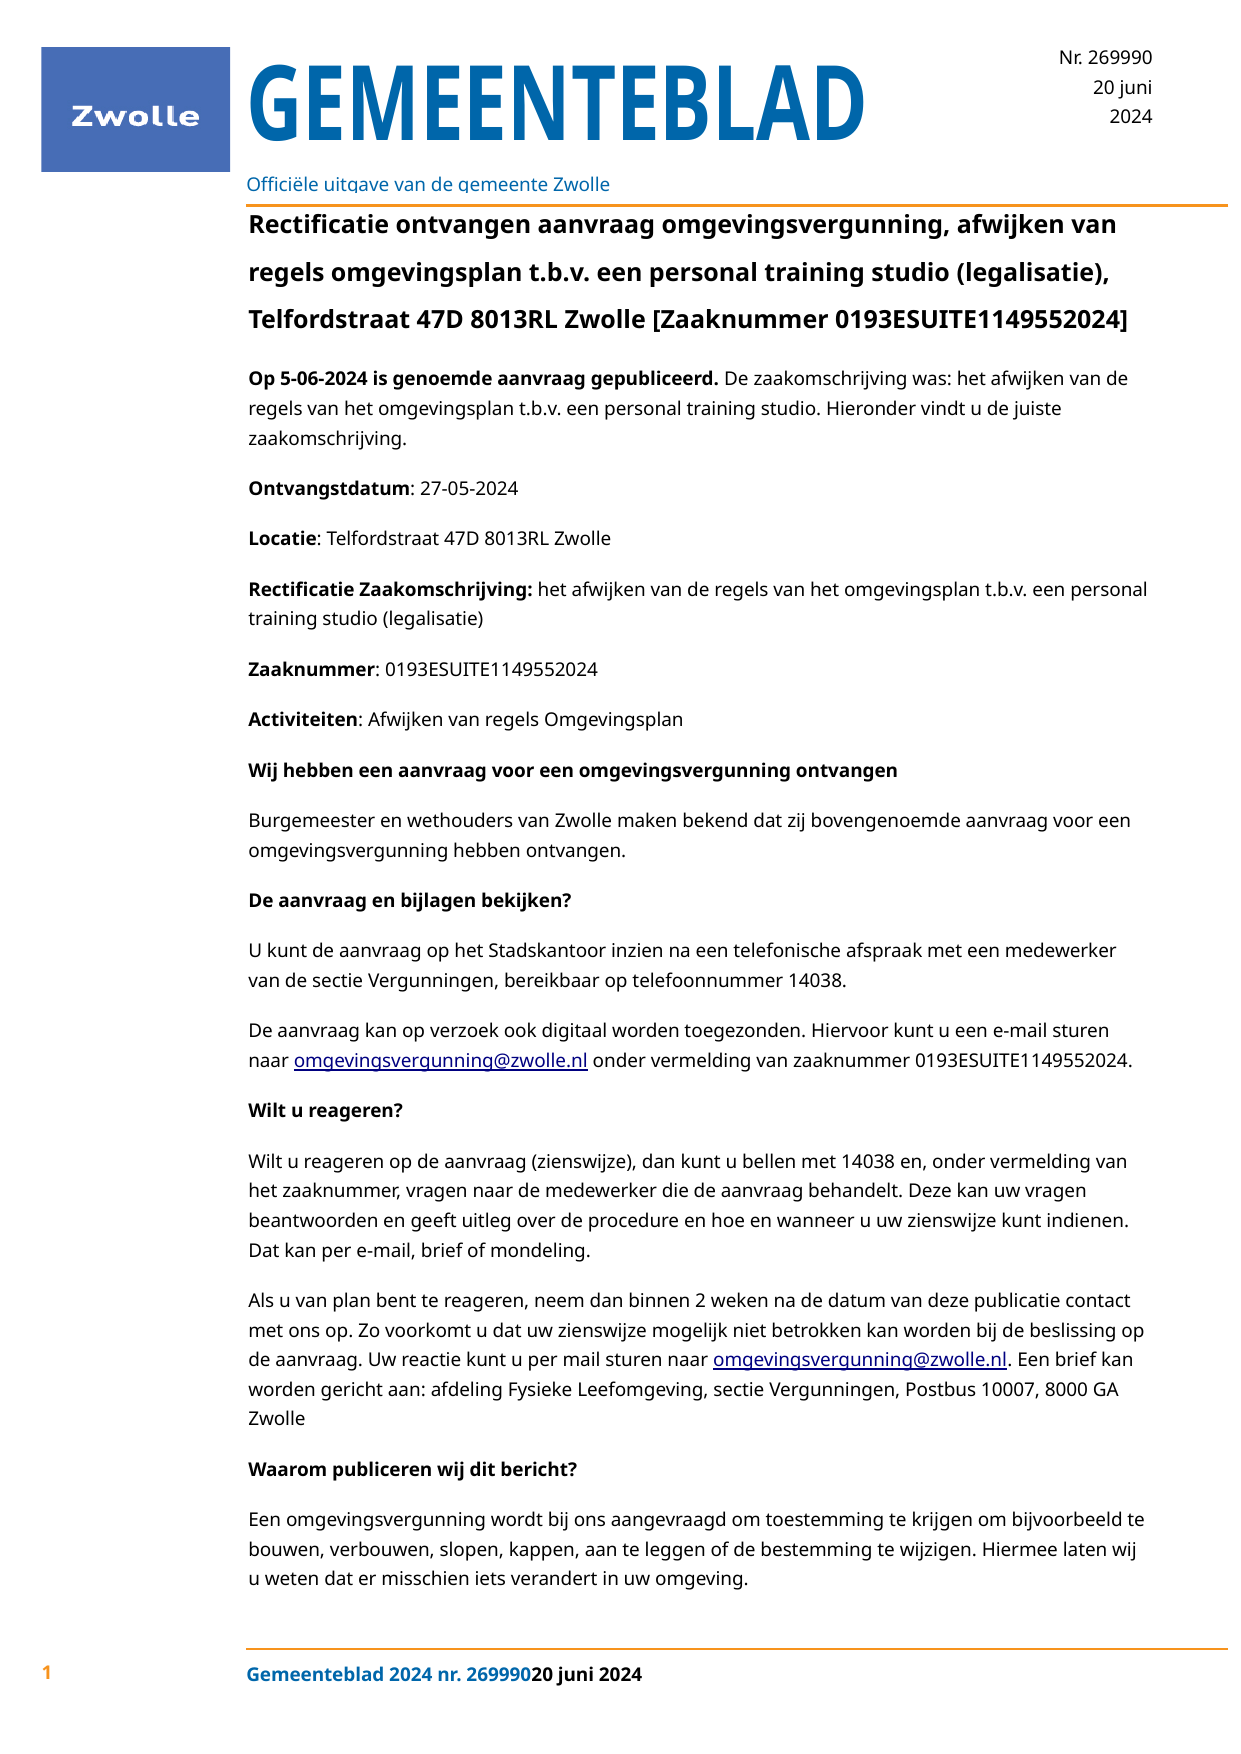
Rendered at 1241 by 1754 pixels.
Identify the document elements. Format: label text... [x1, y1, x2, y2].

text U kunt de aanvraag op het Stadskantoor inzien na een telefonische afspraak met een medewerker van de sectie Vergunningen, bereikbaar op telefoonnummer 14038. [248, 938, 1152, 993]
text Een omgevingsvergunning wordt bij ons aangevraagd om toestemming te krijgen om bijvoorbeeld te bouwen, verbouwen, slopen, kappen, aan te leggen of de bestemming te wijzigen. Hiermee laten wij u weten dat er misschien iets verandert in uw omgeving. [248, 1506, 1152, 1591]
text Als u van plan bent te reageren, neem dan binnen 2 weken na de datum van deze publicatie contact met ons op. Zo voorkomt u dat uw zienswijze mogelijk niet betrokken kan worden bij de beslissing op de aanvraag. Uw reactie kunt u per mail sturen naar omgevingsvergunning@zwolle.nl. Een brief kan worden gericht aan: afdeling Fysieke Leefomgeving, sectie Vergunningen, Postbus 10007, 8000 GA Zwolle [248, 1287, 1152, 1431]
text Wij hebben een aanvraag voor een omgevingsvergunning ontvangen [248, 757, 1152, 782]
text De aanvraag en bijlagen bekijken? [248, 887, 1152, 913]
text Op 5-06-2024 is genoemde aanvraag gepubliceerd. De zaakomschrijving was: het afwijken van de regels van het omgevingsplan t.b.v. een personal training studio. Hieronder vindt u de juiste zaakomschrijving. [248, 366, 1152, 450]
text Waarom publiceren wij dit bericht? [248, 1456, 1152, 1482]
text Zaaknummer: 0193ESUITE1149552024 [248, 656, 1152, 682]
picture [41, 47, 231, 172]
text Rectificatie Zaakomschrijving: het afwijken van de regels van het omgevingsplan t.b.v. een personal training studio (legalisatie) [248, 576, 1152, 631]
text Burgemeester en wethouders van Zwolle maken bekend dat zij bovengenoemde aanvraag voor een omgevingsvergunning hebben ontvangen. [248, 807, 1152, 862]
text Wilt u reageren? [248, 1098, 1152, 1123]
text Rectificatie ontvangen aanvraag omgevingsvergunning, afwijken van regels omgevingsplan t.b.v. een personal training studio (legalisatie), Telfordstraat 47D 8013RL Zwolle [Zaaknummer 0193ESUITE1149552024] [248, 207, 1152, 336]
text De aanvraag kan op verzoek ook digitaal worden toegezonden. Hiervoor kunt u een e-mail sturen naar omgevingsvergunning@zwolle.nl onder vermelding van zaaknummer 0193ESUITE1149552024. [248, 1018, 1152, 1073]
text Wilt u reageren op de aanvraag (zienswijze), dan kunt u bellen met 14038 en, onder vermelding van het zaaknummer, vragen naar de medewerker die de aanvraag behandelt. Deze kan uw vragen beantwoorden en geeft uitleg over de procedure en hoe en wanneer u uw zienswijze kunt indienen. Dat kan per e-mail, brief of mondeling. [248, 1148, 1152, 1262]
text Ontvangstdatum: 27-05-2024 [248, 475, 1152, 501]
text Activiteiten: Afwijken van regels Omgevingsplan [248, 706, 1152, 732]
text Locatie: Telfordstraat 47D 8013RL Zwolle [248, 526, 1152, 551]
